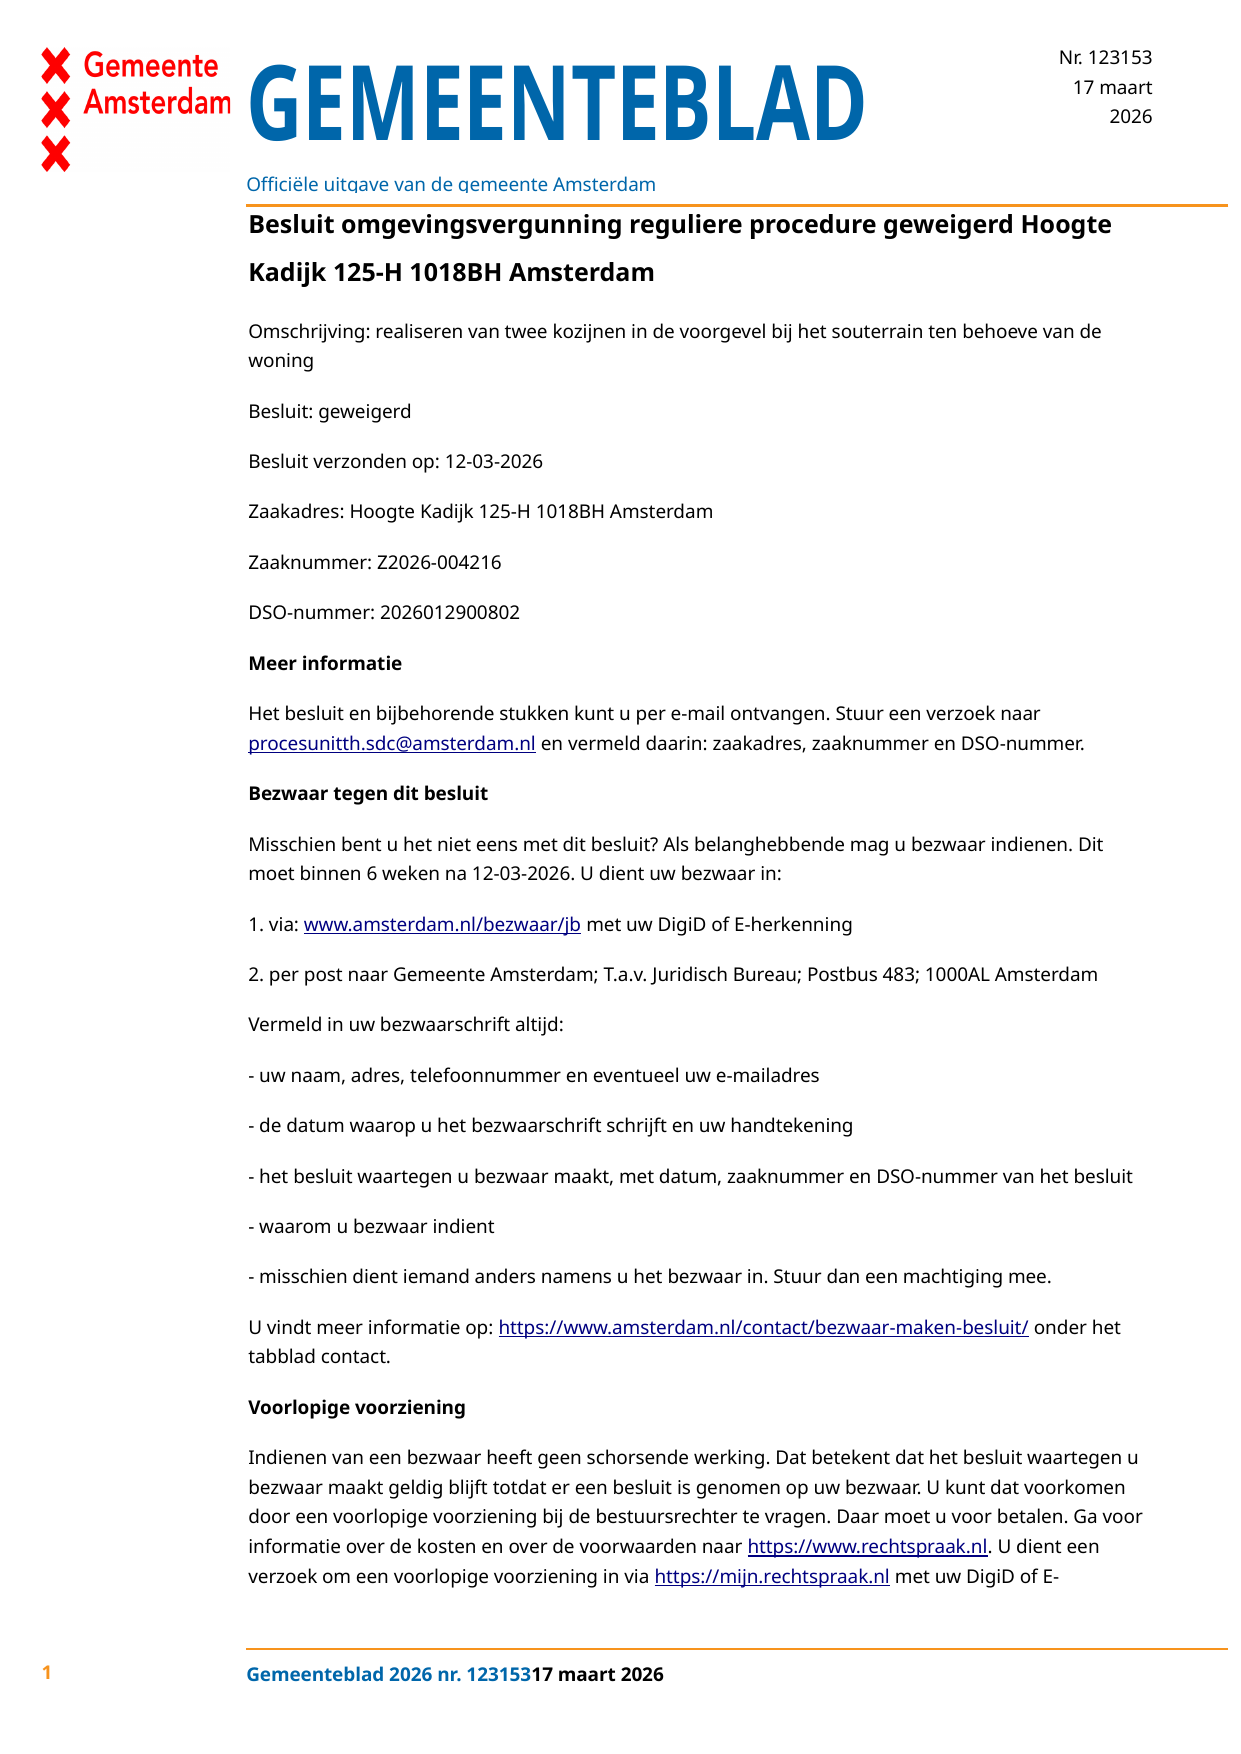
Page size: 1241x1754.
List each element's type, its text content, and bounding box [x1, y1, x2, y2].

text Besluit omgevingsvergunning reguliere procedure geweigerd Hoogte Kadijk 125-H 1018BH Amsterdam [248, 207, 1152, 288]
text Zaaknummer: Z2026-004216 [248, 549, 1152, 575]
text Meer informatie [248, 650, 1152, 676]
text Zaakadres: Hoogte Kadijk 125-H 1018BH Amsterdam [248, 499, 1152, 524]
text Vermeld in uw bezwaarschrift altijd: [248, 1012, 1152, 1037]
text Besluit verzonden op: 12-03-2026 [248, 448, 1152, 474]
text Bezwaar tegen dit besluit [248, 780, 1152, 806]
text DSO-nummer: 2026012900802 [248, 599, 1152, 625]
text - waarom u bezwaar indient [248, 1213, 1152, 1239]
text 1. via: www.amsterdam.nl/bezwaar/jb met uw DigiD of E-herkenning [248, 911, 1152, 937]
text U vindt meer informatie op: https://www.amsterdam.nl/contact/bezwaar-maken-besluit/ onder het tabblad contact. [248, 1314, 1152, 1369]
text Besluit: geweigerd [248, 398, 1152, 424]
text Het besluit en bijbehorende stukken kunt u per e-mail ontvangen. Stuur een verzoek naar procesunitth.sdc@amsterdam.nl en vermeld daarin: zaakadres, zaaknummer en DSO-nummer. [248, 700, 1152, 756]
picture [41, 47, 231, 172]
text Indienen van een bezwaar heeft geen schorsende werking. Dat betekent dat het besluit waartegen u bezwaar maakt geldig blijft totdat er een besluit is genomen op uw bezwaar. U kunt dat voorkomen door een voorlopige voorziening bij de bestuursrechter te vragen. Daar moet u voor betalen. Ga voor informatie over de kosten en over de voorwaarden naar https://www.rechtspraak.nl. U dient een verzoek om een voorlopige voorziening in via https://mijn.rechtspraak.nl met uw DigiD of E- [248, 1444, 1152, 1589]
text - het besluit waartegen u bezwaar maakt, met datum, zaaknummer en DSO-nummer van het besluit [248, 1163, 1152, 1189]
text - uw naam, adres, telefoonnummer en eventueel uw e-mailadres [248, 1062, 1152, 1088]
text Omschrijving: realiseren van twee kozijnen in de voorgevel bij het souterrain ten behoeve van de woning [248, 318, 1152, 373]
text - misschien dient iemand anders namens u het bezwaar in. Stuur dan een machtiging mee. [248, 1264, 1152, 1289]
text - de datum waarop u het bezwaarschrift schrijft en uw handtekening [248, 1112, 1152, 1138]
text Voorlopige voorziening [248, 1394, 1152, 1420]
text 2. per post naar Gemeente Amsterdam; T.a.v. Juridisch Bureau; Postbus 483; 1000AL Amsterdam [248, 961, 1152, 987]
text Misschien bent u het niet eens met dit besluit? Als belanghebbende mag u bezwaar indienen. Dit moet binnen 6 weken na 12-03-2026. U dient uw bezwaar in: [248, 831, 1152, 886]
